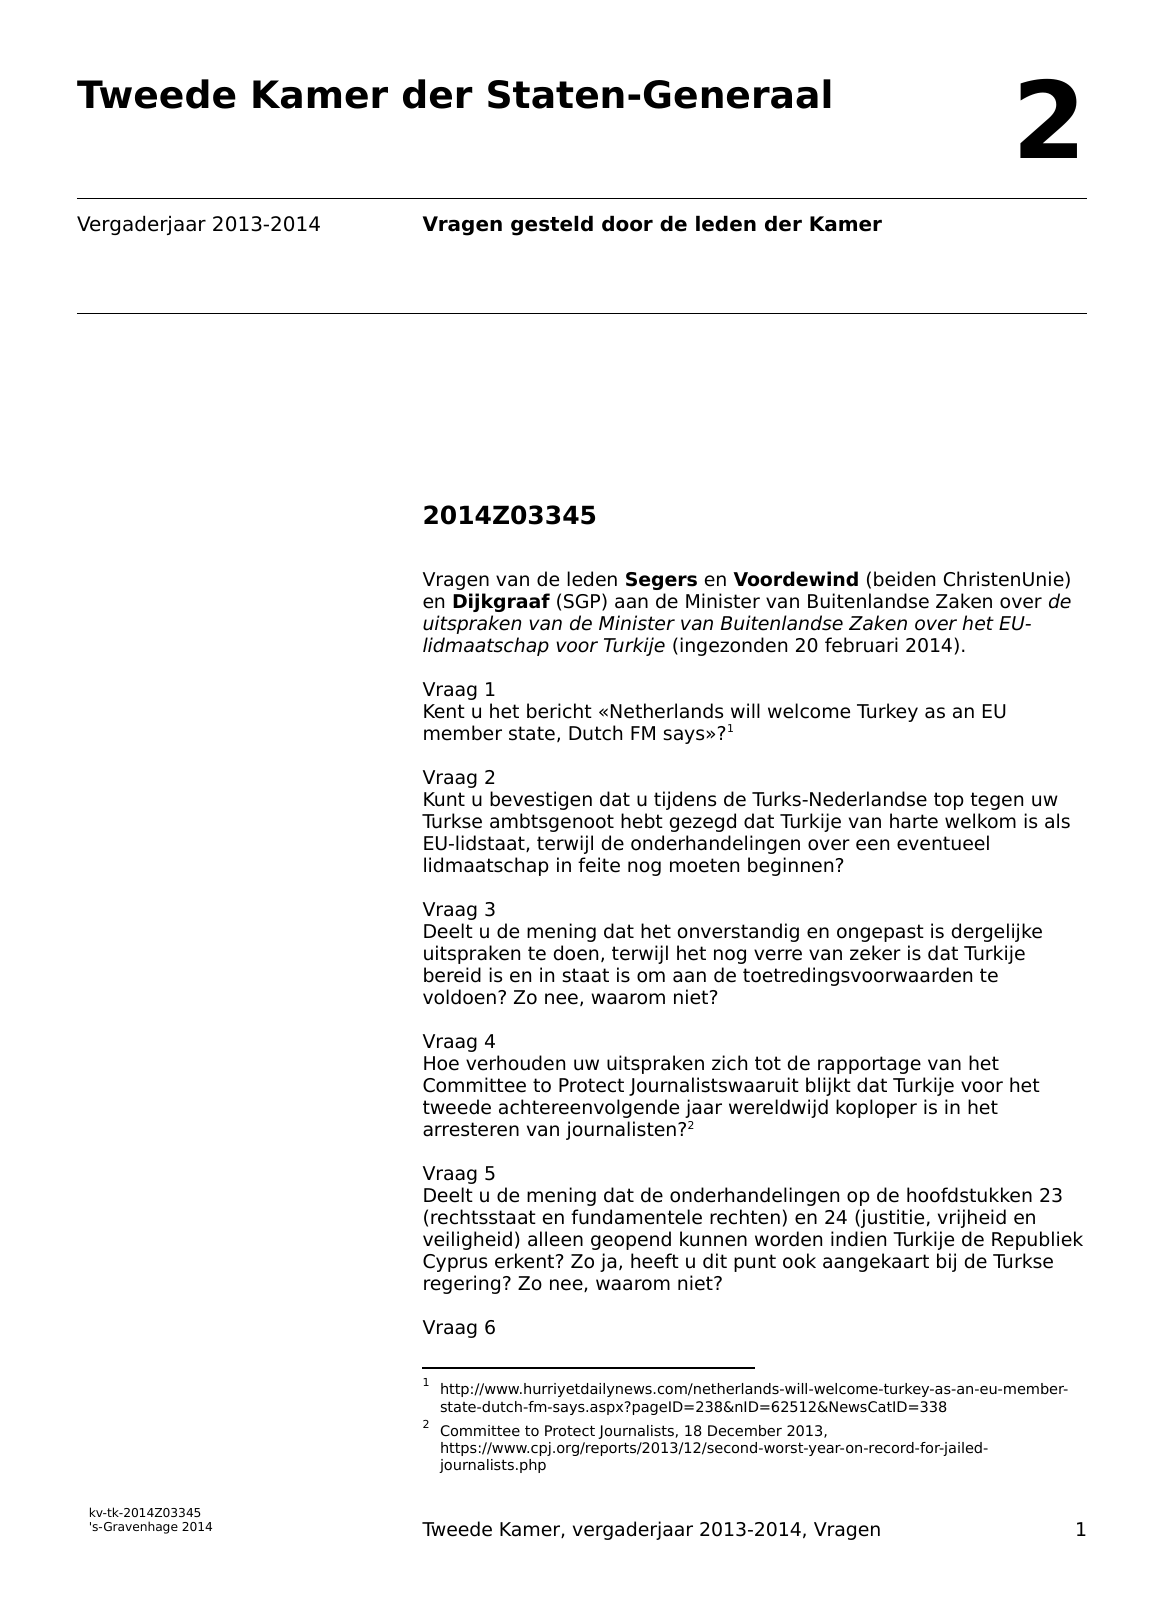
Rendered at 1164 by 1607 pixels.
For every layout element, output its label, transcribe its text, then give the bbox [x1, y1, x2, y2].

text Hoe verhouden uw uitspraken zich tot de rapportage van het Committee to Protect Journalistswaaruit blijkt dat Turkije voor het tweede achtereenvolgende jaar wereldwijd koploper is in het arresteren van journalisten? [422, 1053, 1087, 1141]
text kv-tk-2014Z03345 [88, 1506, 323, 1520]
text http://www.hurriyetdailynews.com/netherlands-will-welcome-turkey-as-an-eu-member-state-dutch-fm-says.aspx?pageID=238&nID=62512&NewsCatID=338 [422, 1377, 1087, 1416]
table_header 2 [886, 59, 1087, 198]
text Vraag 4 [422, 1031, 1087, 1053]
table_header Tweede Kamer der Staten-Generaal [77, 59, 886, 198]
text Vraag 6 [422, 1317, 1087, 1339]
text Deelt u de mening dat de onderhandelingen op de hoofdstukken 23 (rechtsstaat en fundamentele rechten) en 24 (justitie, vrijheid en veiligheid) alleen geopend kunnen worden indien Turkije de Republiek Cyprus erkent? Zo ja, heeft u dit punt ook aangekaart bij de Turkse regering? Zo nee, waarom niet? [422, 1185, 1087, 1295]
text Vraag 1 [422, 679, 1087, 701]
text Committee to Protect Journalists, 18 December 2013, https://www.cpj.org/reports/2013/12/second-worst-year-on-record-for-jailed-journalists.php [422, 1418, 1087, 1474]
text Deelt u de mening dat het onverstandig en ongepast is dergelijke uitspraken te doen, terwijl het nog verre van zeker is dat Turkije bereid is en in staat is om aan de toetredingsvoorwaarden te voldoen? Zo nee, waarom niet? [422, 921, 1087, 1009]
text Kent u het bericht «Netherlands will welcome Turkey as an EU member state, Dutch FM says»? [422, 701, 1087, 745]
text 2014Z03345 [422, 501, 1087, 531]
text 's-Gravenhage 2014 [88, 1520, 323, 1534]
table_cell Vergaderjaar 2013-2014 [77, 199, 422, 313]
text Vragen van de leden Segers en Voordewind (beiden ChristenUnie) en Dijkgraaf (SGP) aan de Minister van Buitenlandse Zaken over de uitspraken van de Minister van Buitenlandse Zaken over het EU-lidmaatschap voor Turkije (ingezonden 20 februari 2014). [422, 569, 1087, 657]
text Vraag 2 [422, 767, 1087, 789]
table_cell Vragen gesteld door de leden der Kamer [422, 199, 1087, 313]
text Vraag 3 [422, 899, 1087, 921]
text Vraag 5 [422, 1163, 1087, 1185]
text Kunt u bevestigen dat u tijdens de Turks-Nederlandse top tegen uw Turkse ambtsgenoot hebt gezegd dat Turkije van harte welkom is als EU-lidstaat, terwijl de onderhandelingen over een eventueel lidmaatschap in feite nog moeten beginnen? [422, 789, 1087, 877]
